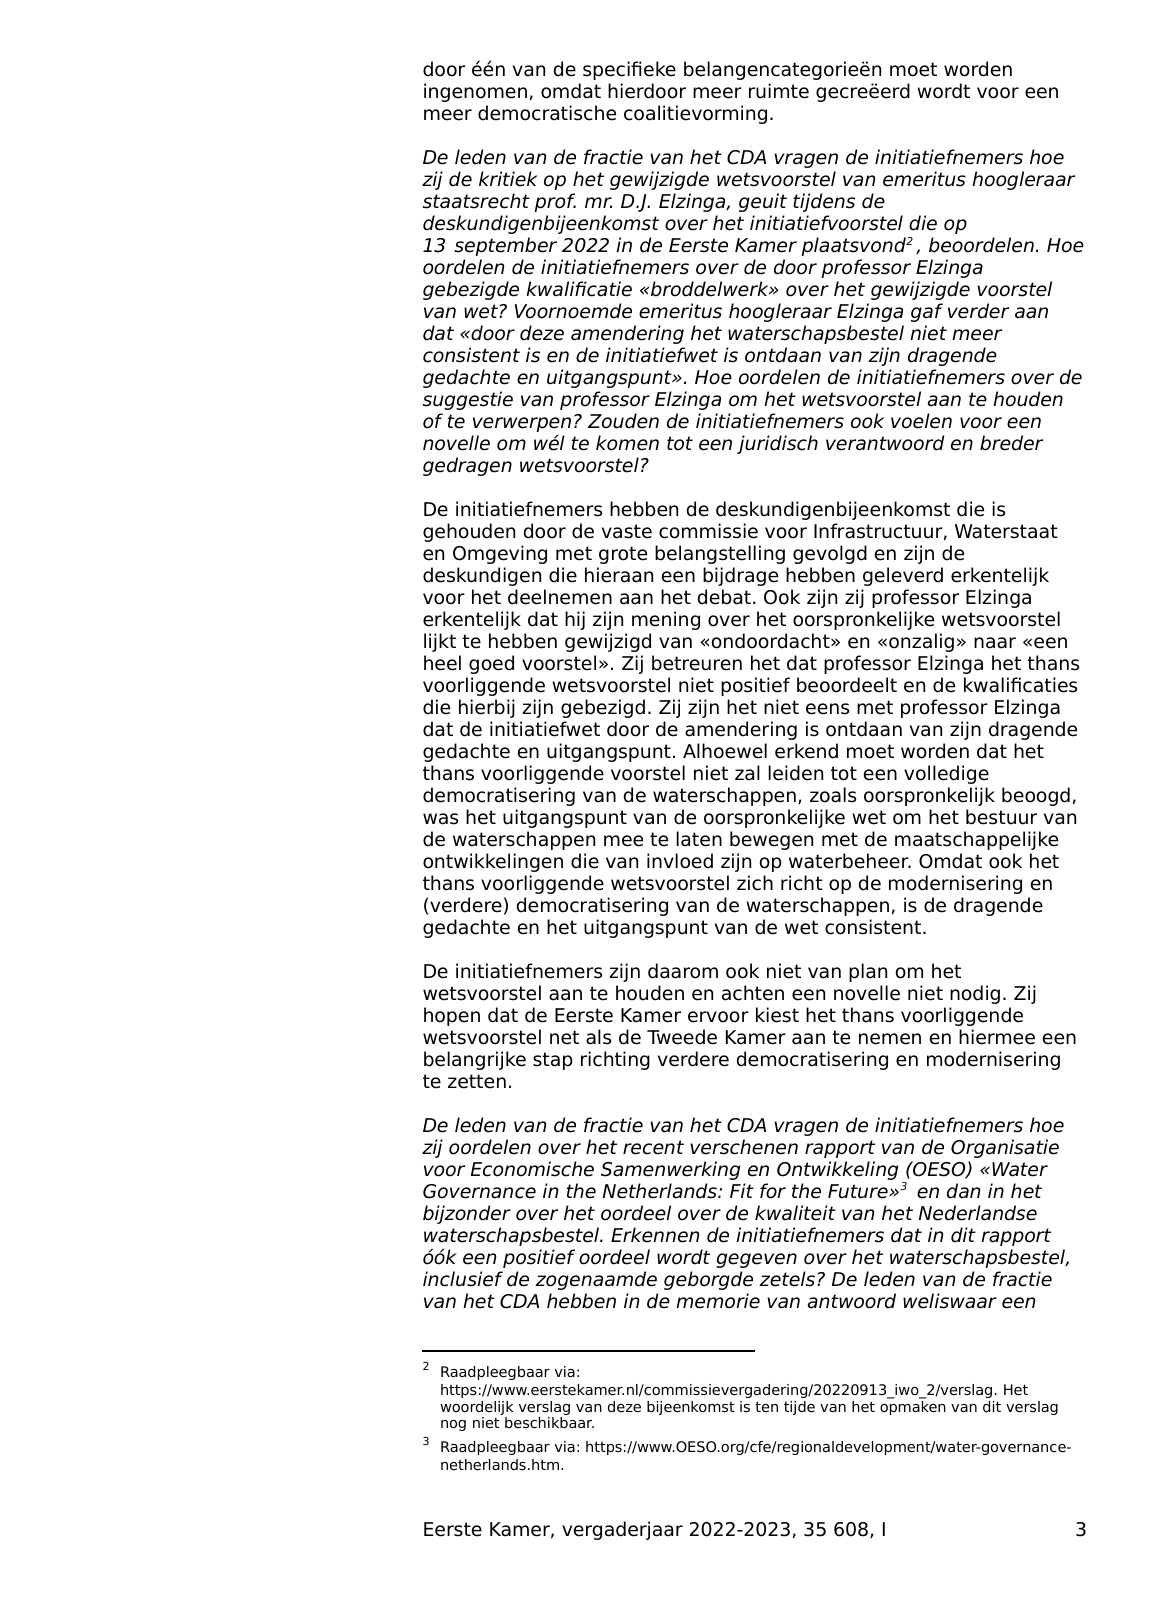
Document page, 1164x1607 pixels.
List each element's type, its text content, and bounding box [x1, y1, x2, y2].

text Raadpleegbaar via: https://www.OESO.org/cfe/regionaldevelopment/water-governance-netherlands.htm. [422, 1435, 1087, 1474]
text Raadpleegbaar via: https://www.eerstekamer.nl/commissievergadering/20220913_iwo_2/verslag. Het woordelijk verslag van deze bijeenkomst is ten tijde van het opmaken van dit verslag nog niet beschikbaar. [422, 1360, 1087, 1432]
text De leden van de fractie van het CDA vragen de initiatiefnemers hoe zij oordelen over het recent verschenen rapport van de Organisatie voor Economische Samenwerking en Ontwikkeling (OESO) «Water Governance in the Netherlands: Fit for the Future» en dan in het bijzonder over het oordeel over de kwaliteit van het Nederlandse waterschapsbestel. Erkennen de initiatiefnemers dat in dit rapport óók een positief oordeel wordt gegeven over het waterschapsbestel, inclusief de zogenaamde geborgde zetels? De leden van de fractie van het CDA hebben in de memorie van antwoord weliswaar een [422, 1115, 1087, 1313]
text De initiatiefnemers hebben de deskundigenbijeenkomst die is gehouden door de vaste commissie voor Infrastructuur, Waterstaat en Omgeving met grote belangstelling gevolgd en zijn de deskundigen die hieraan een bijdrage hebben geleverd erkentelijk voor het deelnemen aan het debat. Ook zijn zij professor Elzinga erkentelijk dat hij zijn mening over het oorspronkelijke wetsvoorstel lijkt te hebben gewijzigd van «ondoordacht» en «onzalig» naar «een heel goed voorstel». Zij betreuren het dat professor Elzinga het thans voorliggende wetsvoorstel niet positief beoordeelt en de kwalificaties die hierbij zijn gebezigd. Zij zijn het niet eens met professor Elzinga dat de initiatiefwet door de amendering is ontdaan van zijn dragende gedachte en uitgangspunt. Alhoewel erkend moet worden dat het thans voorliggende voorstel niet zal leiden tot een volledige democratisering van de waterschappen, zoals oorspronkelijk beoogd, was het uitgangspunt van de oorspronkelijke wet om het bestuur van de waterschappen mee te laten bewegen met de maatschappelijke ontwikkelingen die van invloed zijn op waterbeheer. Omdat ook het thans voorliggende wetsvoorstel zich richt op de modernisering en (verdere) democratisering van de waterschappen, is de dragende gedachte en het uitgangspunt van de wet consistent. [422, 499, 1087, 939]
text door één van de specifieke belangencategorieën moet worden ingenomen, omdat hierdoor meer ruimte gecreëerd wordt voor een meer democratische coalitievorming. [422, 59, 1087, 125]
text De leden van de fractie van het CDA vragen de initiatiefnemers hoe zij de kritiek op het gewijzigde wetsvoorstel van emeritus hoogleraar staatsrecht prof. mr. D.J. Elzinga, geuit tijdens de deskundigenbijeenkomst over het initiatiefvoorstel die op 13 september 2022 in de Eerste Kamer plaatsvond, beoordelen. Hoe oordelen de initiatiefnemers over de door professor Elzinga gebezigde kwalificatie «broddelwerk» over het gewijzigde voorstel van wet? Voornoemde emeritus hoogleraar Elzinga gaf verder aan dat «door deze amendering het waterschapsbestel niet meer consistent is en de initiatiefwet is ontdaan van zijn dragende gedachte en uitgangspunt». Hoe oordelen de initiatiefnemers over de suggestie van professor Elzinga om het wetsvoorstel aan te houden of te verwerpen? Zouden de initiatiefnemers ook voelen voor een novelle om wél te komen tot een juridisch verantwoord en breder gedragen wetsvoorstel? [422, 147, 1087, 477]
text De initiatiefnemers zijn daarom ook niet van plan om het wetsvoorstel aan te houden en achten een novelle niet nodig. Zij hopen dat de Eerste Kamer ervoor kiest het thans voorliggende wetsvoorstel net als de Tweede Kamer aan te nemen en hiermee een belangrijke stap richting verdere democratisering en modernisering te zetten. [422, 961, 1087, 1093]
